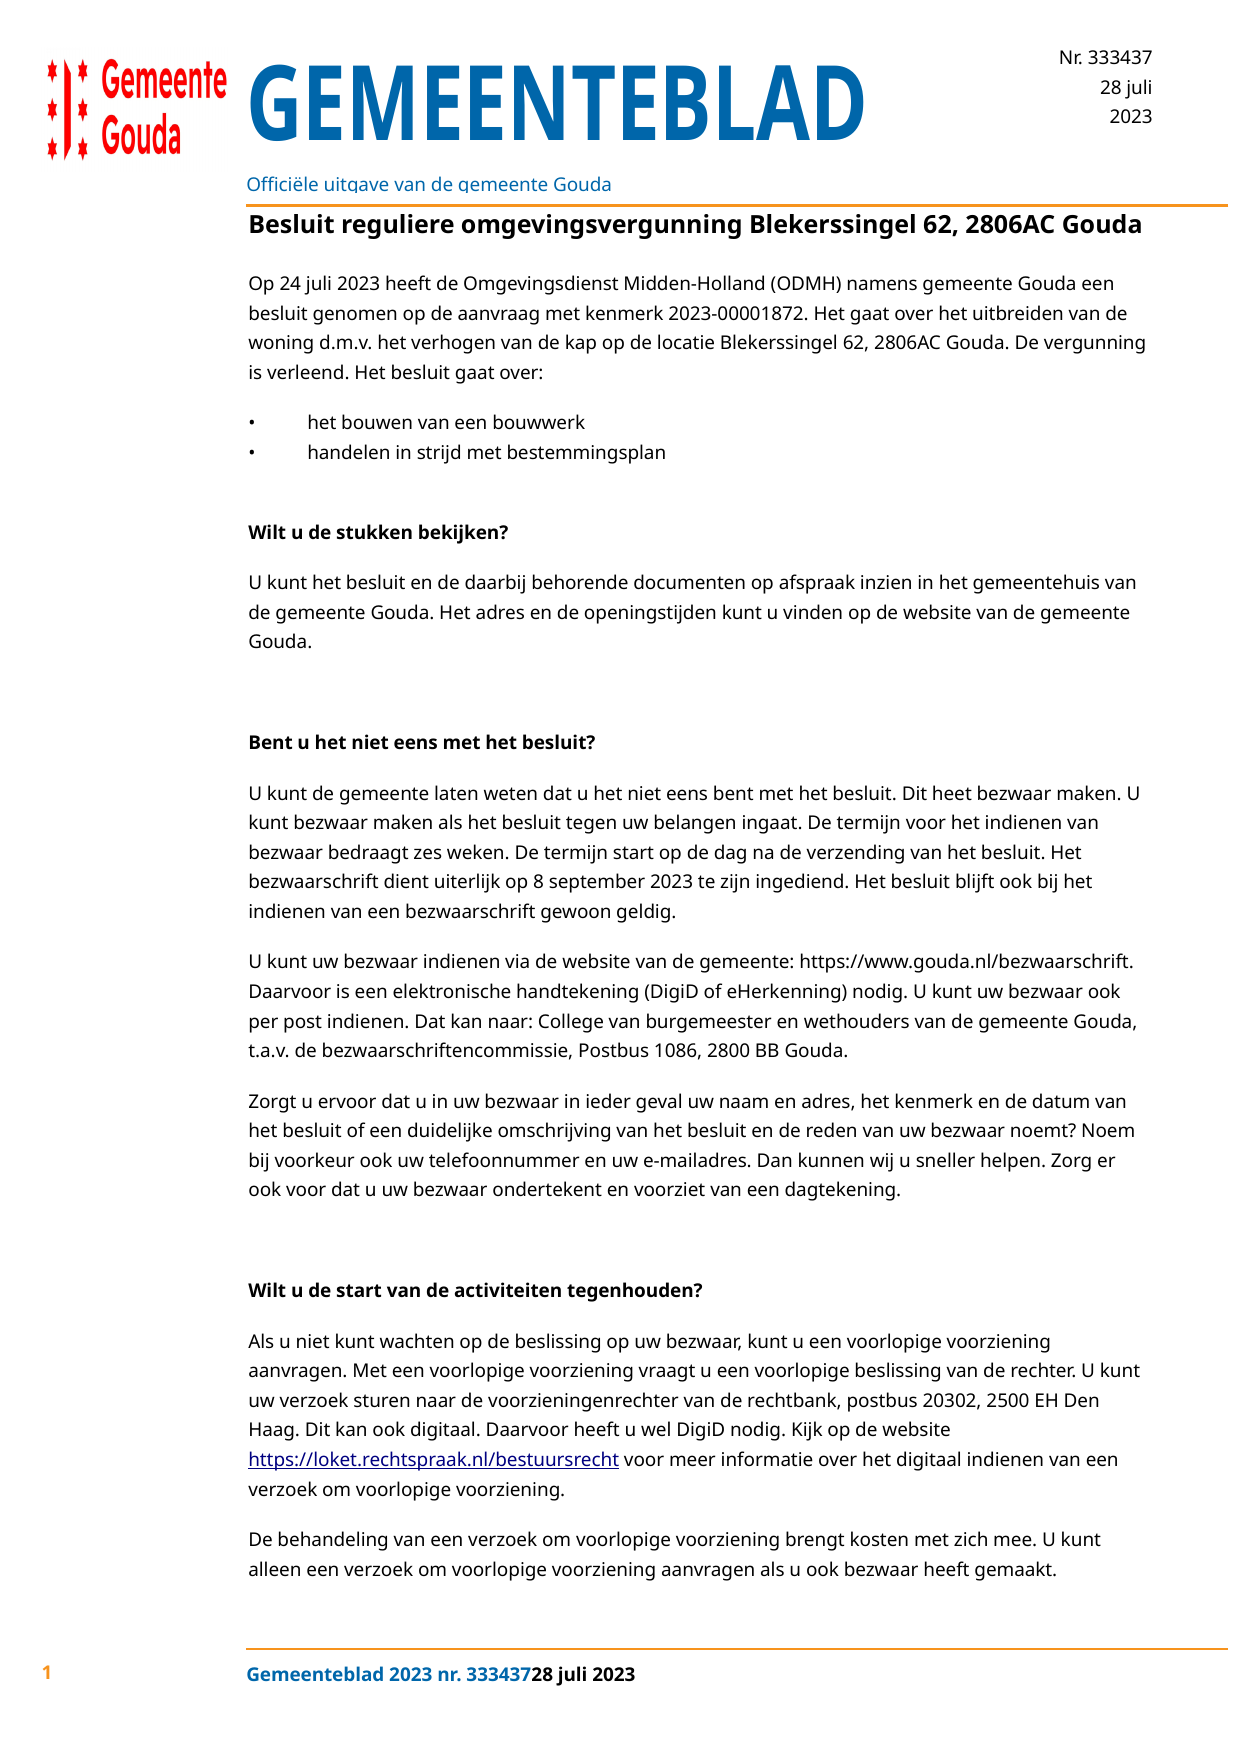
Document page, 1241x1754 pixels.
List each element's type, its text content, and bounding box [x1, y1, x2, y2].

text Bent u het niet eens met het besluit? [248, 729, 1152, 755]
text U kunt uw bezwaar indienen via de website van de gemeente: https://www.gouda.nl/bezwaarschrift. Daarvoor is een elektronische handtekening (DigiD of eHerkenning) nodig. U kunt uw bezwaar ook per post indienen. Dat kan naar: College van burgemeester en wethouders van de gemeente Gouda, t.a.v. de bezwaarschriftencommissie, Postbus 1086, 2800 BB Gouda. [248, 949, 1152, 1063]
text Besluit reguliere omgevingsvergunning Blekerssingel 62, 2806AC Gouda [248, 207, 1152, 241]
text U kunt het besluit en de daarbij behorende documenten op afspraak inzien in het gemeentehuis van de gemeente Gouda. Het adres en de openingstijden kunt u vinden op de website van de gemeente Gouda. [248, 569, 1152, 654]
list handelen in strijd met bestemmingsplan [248, 439, 1152, 465]
text Als u niet kunt wachten op de beslissing op uw bezwaar, kunt u een voorlopige voorziening aanvragen. Met een voorlopige voorziening vraagt u een voorlopige beslissing van de rechter. U kunt uw verzoek sturen naar de voorzieningenrechter van de rechtbank, postbus 20302, 2500 EH Den Haag. Dit kan ook digitaal. Daarvoor heeft u wel DigiD nodig. Kijk op de website https://loket.rechtspraak.nl/bestuursrecht voor meer informatie over het digitaal indienen van een verzoek om voorlopige voorziening. [248, 1328, 1152, 1501]
text Op 24 juli 2023 heeft de Omgevingsdienst Midden-Holland (ODMH) namens gemeente Gouda een besluit genomen op de aanvraag met kenmerk 2023-00001872. Het gaat over het uitbreiden van de woning d.m.v. het verhogen van de kap op de locatie Blekerssingel 62, 2806AC Gouda. De vergunning is verleend. Het besluit gaat over: [248, 270, 1152, 385]
list het bouwen van een bouwwerk [248, 409, 1152, 435]
picture [41, 47, 231, 172]
text Zorgt u ervoor dat u in uw bezwaar in ieder geval uw naam en adres, het kenmerk en de datum van het besluit of een duidelijke omschrijving van het besluit en de reden van uw bezwaar noemt? Noem bij voorkeur ook uw telefoonnummer en uw e-mailadres. Dan kunnen wij u sneller helpen. Zorg er ook voor dat u uw bezwaar ondertekent en voorziet van een dagtekening. [248, 1088, 1152, 1202]
text Wilt u de stukken bekijken? [248, 519, 1152, 545]
text U kunt de gemeente laten weten dat u het niet eens bent met het besluit. Dit heet bezwaar maken. U kunt bezwaar maken als het besluit tegen uw belangen ingaat. De termijn voor het indienen van bezwaar bedraagt zes weken. De termijn start op de dag na de verzending van het besluit. Het bezwaarschrift dient uiterlijk op 8 september 2023 te zijn ingediend. Het besluit blijft ook bij het indienen van een bezwaarschrift gewoon geldig. [248, 780, 1152, 924]
text Wilt u de start van de activiteiten tegenhouden? [248, 1277, 1152, 1303]
text De behandeling van een verzoek om voorlopige voorziening brengt kosten met zich mee. U kunt alleen een verzoek om voorlopige voorziening aanvragen als u ook bezwaar heeft gemaakt. [248, 1526, 1152, 1581]
